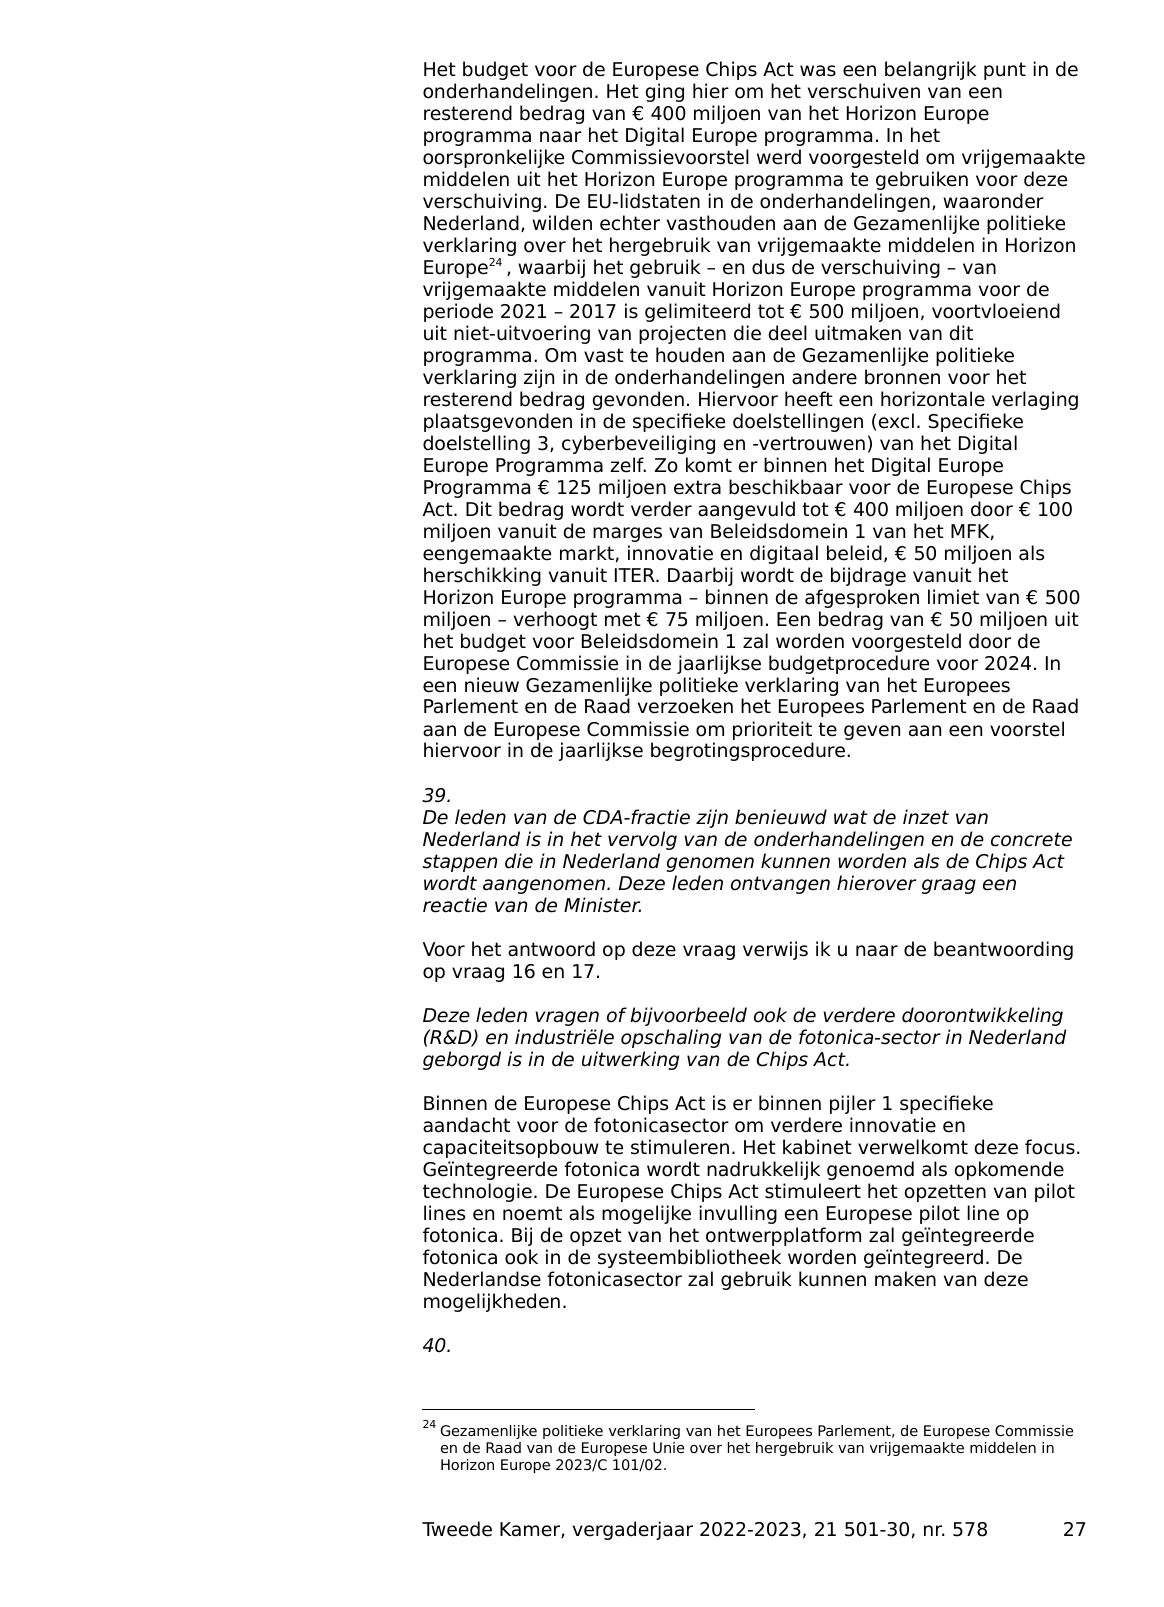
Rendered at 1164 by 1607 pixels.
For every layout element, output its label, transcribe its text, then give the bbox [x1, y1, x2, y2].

text Binnen de Europese Chips Act is er binnen pijler 1 specifieke aandacht voor de fotonicasector om verdere innovatie en capaciteitsopbouw te stimuleren. Het kabinet verwelkomt deze focus. Geïntegreerde fotonica wordt nadrukkelijk genoemd als opkomende technologie. De Europese Chips Act stimuleert het opzetten van pilot lines en noemt als mogelijke invulling een Europese pilot line op fotonica. Bij de opzet van het ontwerpplatform zal geïntegreerde fotonica ook in de systeembibliotheek worden geïntegreerd. De Nederlandse fotonicasector zal gebruik kunnen maken van deze mogelijkheden. [422, 1093, 1087, 1313]
text Deze leden vragen of bijvoorbeeld ook de verdere doorontwikkeling (R&D) en industriële opschaling van de fotonica-sector in Nederland geborgd is in de uitwerking van de Chips Act. [422, 1005, 1087, 1071]
text De leden van de CDA-fractie zijn benieuwd wat de inzet van Nederland is in het vervolg van de onderhandelingen en de concrete stappen die in Nederland genomen kunnen worden als de Chips Act wordt aangenomen. Deze leden ontvangen hierover graag een reactie van de Minister. [422, 807, 1087, 916]
text Het budget voor de Europese Chips Act was een belangrijk punt in de onderhandelingen. Het ging hier om het verschuiven van een resterend bedrag van € 400 miljoen van het Horizon Europe programma naar het Digital Europe programma. In het oorspronkelijke Commissievoorstel werd voorgesteld om vrijgemaakte middelen uit het Horizon Europe programma te gebruiken voor deze verschuiving. De EU-lidstaten in de onderhandelingen, waaronder Nederland, wilden echter vasthouden aan de Gezamenlijke politieke verklaring over het hergebruik van vrijgemaakte middelen in Horizon Europe, waarbij het gebruik – en dus de verschuiving – van vrijgemaakte middelen vanuit Horizon Europe programma voor de periode 2021 – 2017 is gelimiteerd tot € 500 miljoen, voortvloeiend uit niet-uitvoering van projecten die deel uitmaken van dit programma. Om vast te houden aan de Gezamenlijke politieke verklaring zijn in de onderhandelingen andere bronnen voor het resterend bedrag gevonden. Hiervoor heeft een horizontale verlaging plaatsgevonden in de specifieke doelstellingen (excl. Specifieke doelstelling 3, cyberbeveiliging en -vertrouwen) van het Digital Europe Programma zelf. Zo komt er binnen het Digital Europe Programma € 125 miljoen extra beschikbaar voor de Europese Chips Act. Dit bedrag wordt verder aangevuld tot € 400 miljoen door € 100 miljoen vanuit de marges van Beleidsdomein 1 van het MFK, eengemaakte markt, innovatie en digitaal beleid, € 50 miljoen als herschikking vanuit ITER. Daarbij wordt de bijdrage vanuit het Horizon Europe programma – binnen de afgesproken limiet van € 500 miljoen – verhoogt met € 75 miljoen. Een bedrag van € 50 miljoen uit het budget voor Beleidsdomein 1 zal worden voorgesteld door de Europese Commissie in de jaarlijkse budgetprocedure voor 2024. In een nieuw Gezamenlijke politieke verklaring van het Europees Parlement en de Raad verzoeken het Europees Parlement en de Raad aan de Europese Commissie om prioriteit te geven aan een voorstel hiervoor in de jaarlijkse begrotingsprocedure. [422, 59, 1087, 762]
text Voor het antwoord op deze vraag verwijs ik u naar de beantwoording op vraag 16 en 17. [422, 939, 1087, 983]
text 40. [422, 1335, 1087, 1357]
text 39. [422, 784, 1087, 807]
text Gezamenlijke politieke verklaring van het Europees Parlement, de Europese Commissie en de Raad van de Europese Unie over het hergebruik van vrijgemaakte middelen in Horizon Europe 2023/C 101/02. [422, 1418, 1087, 1474]
